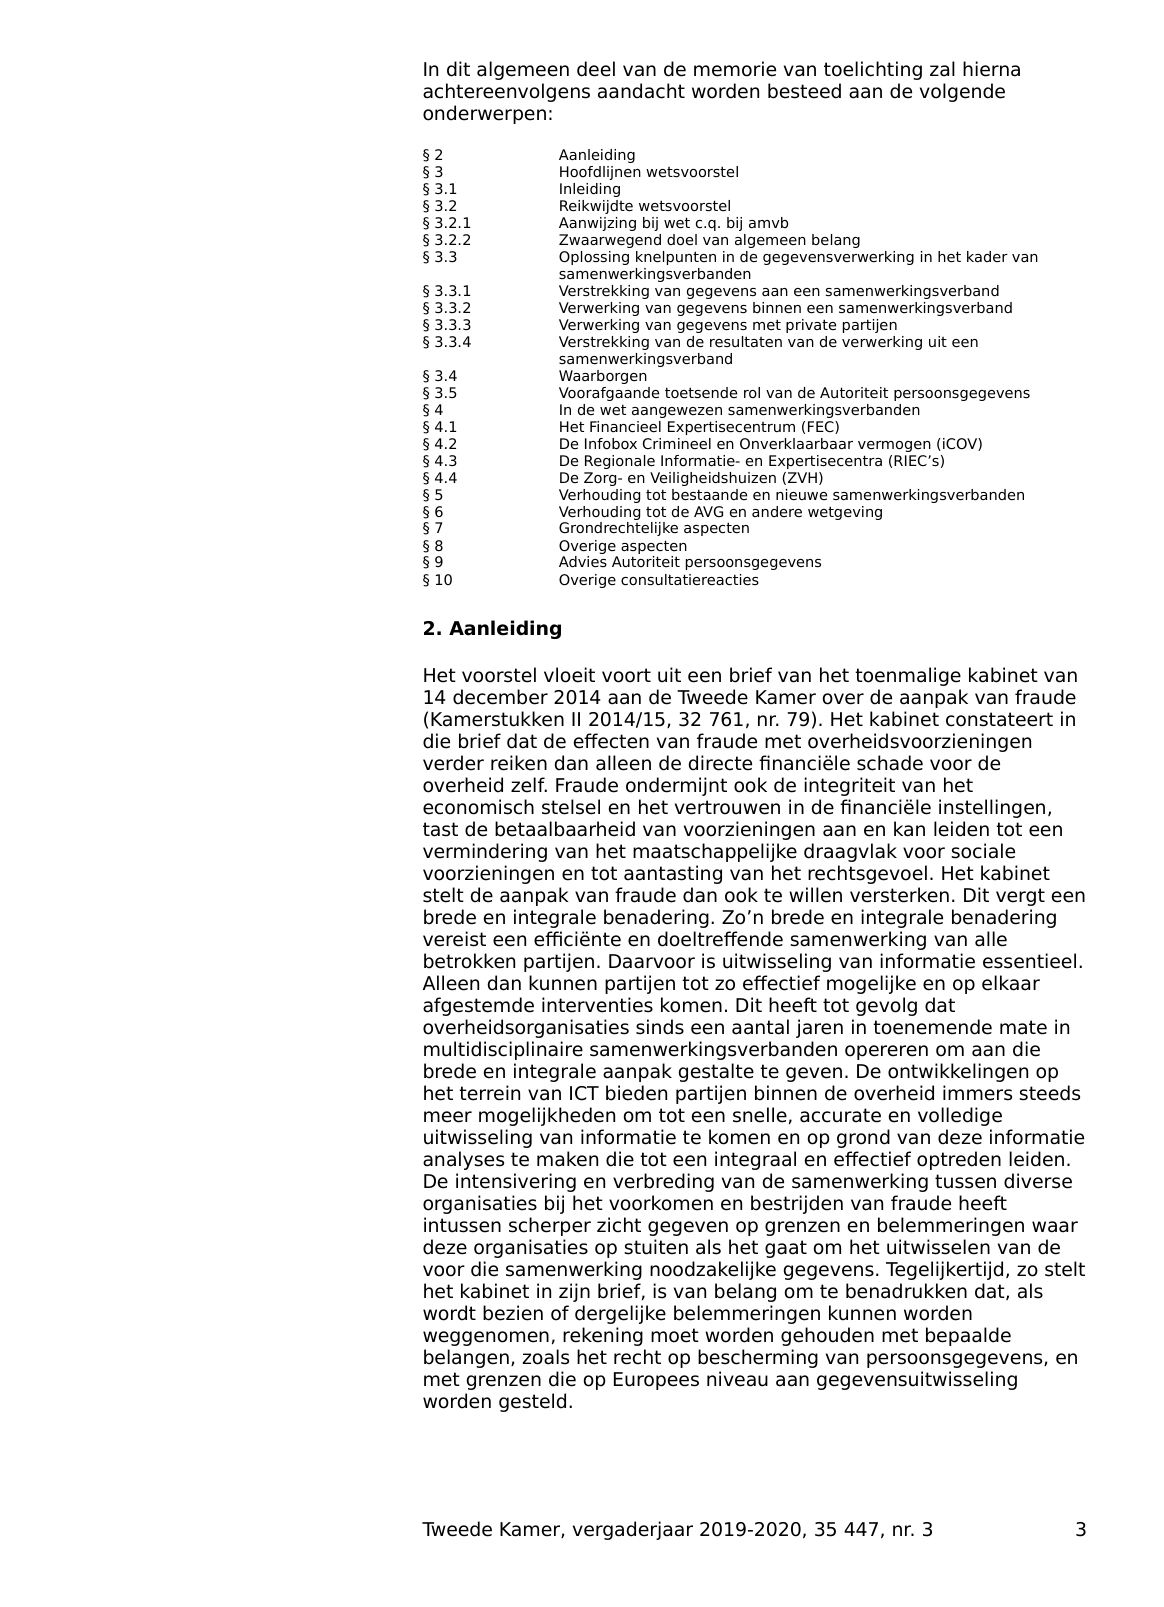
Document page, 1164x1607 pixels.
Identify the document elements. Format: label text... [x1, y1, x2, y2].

table_cell Reikwijdte wetsvoorstel [553, 198, 1087, 215]
text Het voorstel vloeit voort uit een brief van het toenmalige kabinet van 14 december 2014 aan de Tweede Kamer over de aanpak van fraude (Kamerstukken II 2014/15, 32 761, nr. 79). Het kabinet constateert in die brief dat de effecten van fraude met overheidsvoorzieningen verder reiken dan alleen de directe financiële schade voor de overheid zelf. Fraude ondermijnt ook de integriteit van het economisch stelsel en het vertrouwen in de financiële instellingen, tast de betaalbaarheid van voorzieningen aan en kan leiden tot een vermindering van het maatschappelijke draagvlak voor sociale voorzieningen en tot aantasting van het rechtsgevoel. Het kabinet stelt de aanpak van fraude dan ook te willen versterken. Dit vergt een brede en integrale benadering. Zo’n brede en integrale benadering vereist een efficiënte en doeltreffende samenwerking van alle betrokken partijen. Daarvoor is uitwisseling van informatie essentieel. Alleen dan kunnen partijen tot zo effectief mogelijke en op elkaar afgestemde interventies komen. Dit heeft tot gevolg dat overheidsorganisaties sinds een aantal jaren in toenemende mate in multidisciplinaire samenwerkingsverbanden opereren om aan die brede en integrale aanpak gestalte te geven. De ontwikkelingen op het terrein van ICT bieden partijen binnen de overheid immers steeds meer mogelijkheden om tot een snelle, accurate en volledige uitwisseling van informatie te komen en op grond van deze informatie analyses te maken die tot een integraal en effectief optreden leiden. De intensivering en verbreding van de samenwerking tussen diverse organisaties bij het voorkomen en bestrijden van fraude heeft intussen scherper zicht gegeven op grenzen en belemmeringen waar deze organisaties op stuiten als het gaat om het uitwisselen van de voor die samenwerking noodzakelijke gegevens. Tegelijkertijd, zo stelt het kabinet in zijn brief, is van belang om te benadrukken dat, als wordt bezien of dergelijke belemmeringen kunnen worden weggenomen, rekening moet worden gehouden met bepaalde belangen, zoals het recht op bescherming van persoonsgegevens, en met grenzen die op Europees niveau aan gegevensuitwisseling worden gesteld. [422, 665, 1087, 1413]
table_cell § 3.2.1 [422, 215, 553, 232]
table_cell § 4 [422, 402, 553, 418]
table_cell § 6 [422, 504, 553, 520]
table_cell Verstrekking van de resultaten van de verwerking uit een samenwerkingsverband [553, 334, 1087, 368]
table_cell Inleiding [553, 181, 1087, 198]
table_cell Verhouding tot de AVG en andere wetgeving [553, 504, 1087, 520]
table_cell Grondrechtelijke aspecten [553, 520, 1087, 537]
table_cell § 9 [422, 554, 553, 571]
table_cell Aanwijzing bij wet c.q. bij amvb [553, 215, 1087, 232]
table_cell De Zorg- en Veiligheidshuizen (ZVH) [553, 470, 1087, 486]
table_cell Verhouding tot bestaande en nieuwe samenwerkingsverbanden [553, 486, 1087, 503]
table_cell § 4.1 [422, 419, 553, 436]
table_cell Voorafgaande toetsende rol van de Autoriteit persoonsgegevens [553, 385, 1087, 402]
table_cell § 3.5 [422, 385, 553, 402]
table_cell In de wet aangewezen samenwerkingsverbanden [553, 402, 1087, 418]
table_cell Advies Autoriteit persoonsgegevens [553, 554, 1087, 571]
table_cell Hoofdlijnen wetsvoorstel [553, 164, 1087, 181]
table_cell Verwerking van gegevens binnen een samenwerkingsverband [553, 300, 1087, 317]
table_cell § 8 [422, 538, 553, 554]
table_cell § 3.3 [422, 249, 553, 283]
table_cell Zwaarwegend doel van algemeen belang [553, 232, 1087, 249]
table_cell Oplossing knelpunten in de gegevensverwerking in het kader van samenwerkingsverbanden [553, 249, 1087, 283]
table_cell Het Financieel Expertisecentrum (FEC) [553, 419, 1087, 436]
table_cell § 3.2.2 [422, 232, 553, 249]
table_cell § 3 [422, 164, 553, 181]
table_header § 2 [422, 147, 553, 164]
table_cell § 4.3 [422, 453, 553, 469]
table_cell § 4.4 [422, 470, 553, 486]
text In dit algemeen deel van de memorie van toelichting zal hierna achtereenvolgens aandacht worden besteed aan de volgende onderwerpen: [422, 59, 1087, 125]
table_cell § 3.3.1 [422, 283, 553, 300]
table_cell § 7 [422, 520, 553, 537]
table_cell Overige consultatiereacties [553, 571, 1087, 588]
table_cell § 3.1 [422, 181, 553, 198]
table_header Aanleiding [553, 147, 1087, 164]
subtitle 2. Aanleiding [422, 618, 1087, 640]
table_cell Verstrekking van gegevens aan een samenwerkingsverband [553, 283, 1087, 300]
table_cell § 3.2 [422, 198, 553, 215]
table_cell § 10 [422, 571, 553, 588]
table_cell § 4.2 [422, 436, 553, 452]
table_cell § 3.3.3 [422, 317, 553, 334]
table_cell § 3.4 [422, 368, 553, 384]
table_cell Verwerking van gegevens met private partijen [553, 317, 1087, 334]
table_cell § 3.3.4 [422, 334, 553, 368]
table_cell Overige aspecten [553, 538, 1087, 554]
table_cell § 5 [422, 486, 553, 503]
table_cell De Regionale Informatie- en Expertisecentra (RIEC’s) [553, 453, 1087, 469]
table_cell De Infobox Crimineel en Onverklaarbaar vermogen (iCOV) [553, 436, 1087, 452]
table_cell § 3.3.2 [422, 300, 553, 317]
table_cell Waarborgen [553, 368, 1087, 384]
